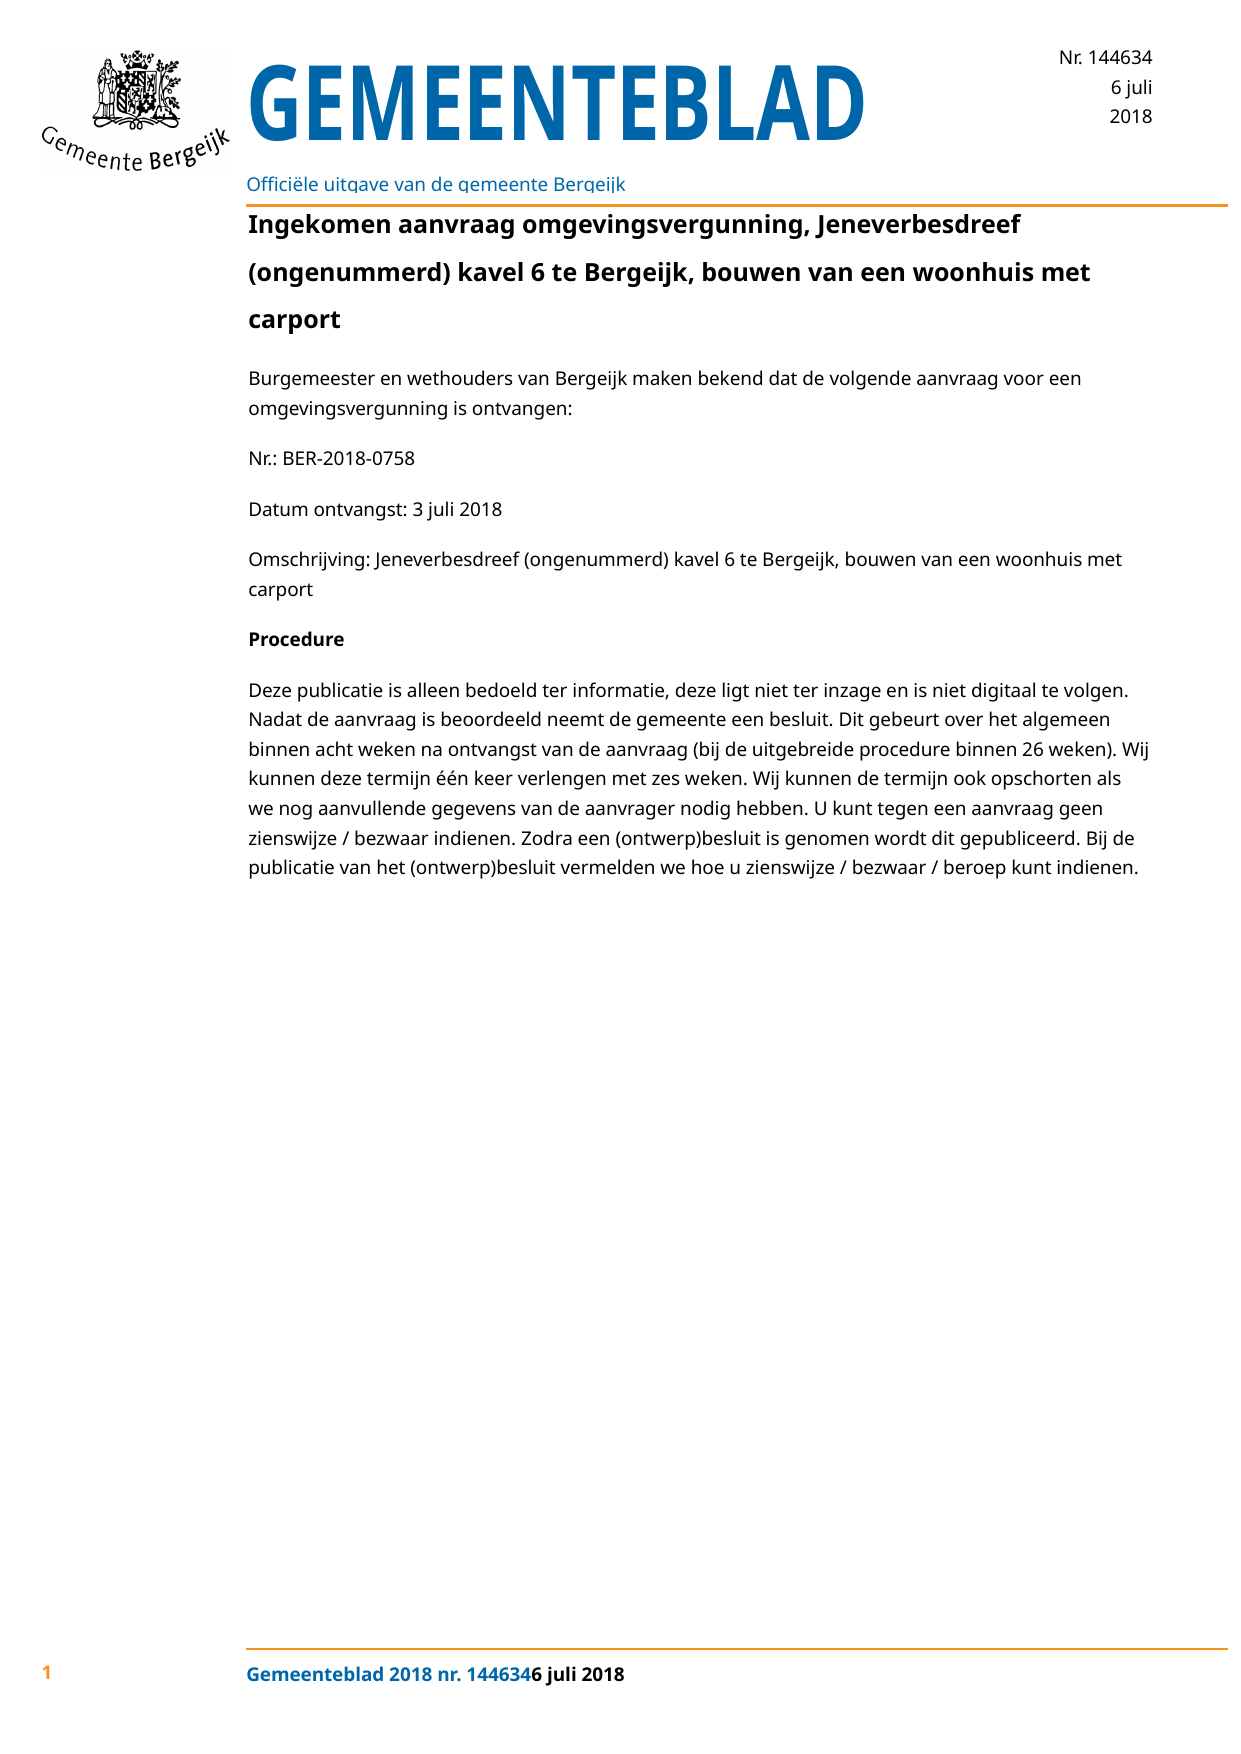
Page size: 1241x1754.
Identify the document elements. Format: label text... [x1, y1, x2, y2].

text Datum ontvangst: 3 juli 2018 [248, 496, 1152, 522]
text Nr.: BER-2018-0758 [248, 446, 1152, 471]
text Deze publicatie is alleen bedoeld ter informatie, deze ligt niet ter inzage en is niet digitaal te volgen. Nadat de aanvraag is beoordeeld neemt de gemeente een besluit. Dit gebeurt over het algemeen binnen acht weken na ontvangst van de aanvraag (bij de uitgebreide procedure binnen 26 weken). Wij kunnen deze termijn één keer verlengen met zes weken. Wij kunnen de termijn ook opschorten als we nog aanvullende gegevens van de aanvrager nodig hebben. U kunt tegen een aanvraag geen zienswijze / bezwaar indienen. Zodra een (ontwerp)besluit is genomen wordt dit gepubliceerd. Bij de publicatie van het (ontwerp)besluit vermelden we hoe u zienswijze / bezwaar / beroep kunt indienen. [248, 677, 1152, 880]
text Omschrijving: Jeneverbesdreef (ongenummerd) kavel 6 te Bergeijk, bouwen van een woonhuis met carport [248, 546, 1152, 602]
text Procedure [248, 626, 1152, 652]
picture [41, 47, 231, 172]
text Burgemeester en wethouders van Bergeijk maken bekend dat de volgende aanvraag voor een omgevingsvergunning is ontvangen: [248, 366, 1152, 421]
text Ingekomen aanvraag omgevingsvergunning, Jeneverbesdreef (ongenummerd) kavel 6 te Bergeijk, bouwen van een woonhuis met carport [248, 207, 1152, 336]
